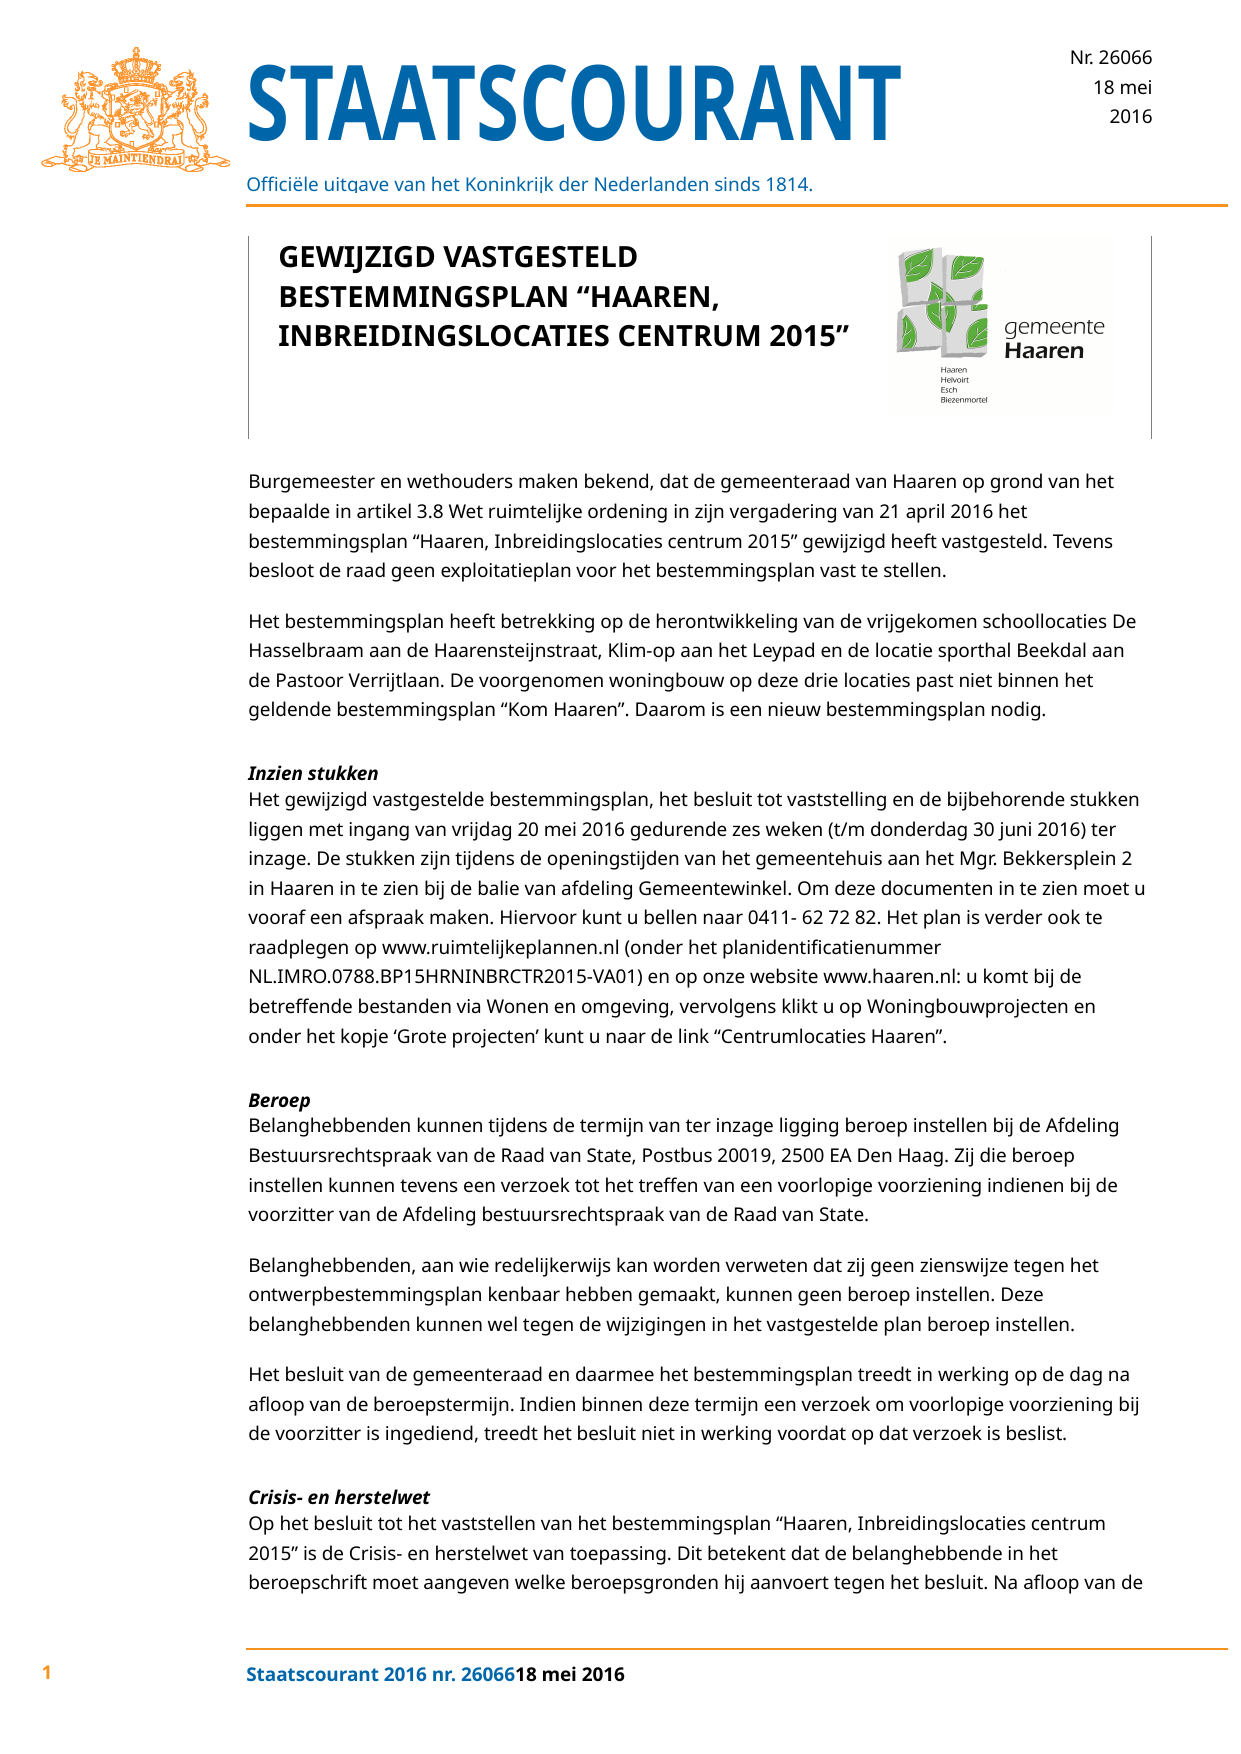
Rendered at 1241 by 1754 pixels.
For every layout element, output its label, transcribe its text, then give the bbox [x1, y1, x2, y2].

text Beroep [248, 1087, 1152, 1113]
text Belanghebbenden, aan wie redelijkerwijs kan worden verweten dat zij geen zienswijze tegen het ontwerpbestemmingsplan kenbaar hebben gemaakt, kunnen geen beroep instellen. Deze belanghebbenden kunnen wel tegen de wijzigingen in het vastgestelde plan beroep instellen. [248, 1252, 1152, 1337]
picture [41, 47, 231, 172]
table_header [850, 236, 886, 413]
table_header [1115, 236, 1151, 413]
text Het gewijzigd vastgestelde bestemmingsplan, het besluit tot vaststelling en de bijbehorende stukken liggen met ingang van vrijdag 20 mei 2016 gedurende zes weken (t/m donderdag 30 juni 2016) ter inzage. De stukken zijn tijdens de openingstijden van het gemeentehuis aan het Mgr. Bekkersplein 2 in Haaren in te zien bij de balie van afdeling Gemeentewinkel. Om deze documenten in te zien moet u vooraf een afspraak maken. Hiervoor kunt u bellen naar 0411- 62 72 82. Het plan is verder ook te raadplegen op www.ruimtelijkeplannen.nl (onder het planidentificatienummer NL.IMRO.0788.BP15HRNINBRCTR2015-VA01) en op onze website www.haaren.nl: u komt bij de betreffende bestanden via Wonen en omgeving, vervolgens klikt u op Woningbouwprojecten en onder het kopje ‘Grote projecten’ kunt u naar de link “Centrumlocaties Haaren”. [248, 786, 1152, 1049]
text Belanghebbenden kunnen tijdens de termijn van ter inzage ligging beroep instellen bij de Afdeling Bestuursrechtspraak van de Raad van State, Postbus 20019, 2500 EA Den Haag. Zij die beroep instellen kunnen tevens een verzoek tot het treffen van een voorlopige voorziening indienen bij de voorzitter van de Afdeling bestuursrechtspraak van de Raad van State. [248, 1113, 1152, 1227]
text Crisis- en herstelwet [248, 1484, 1152, 1510]
picture [886, 236, 1115, 414]
text Burgemeester en wethouders maken bekend, dat de gemeenteraad van Haaren op grond van het bepaalde in artikel 3.8 Wet ruimtelijke ordening in zijn vergadering van 21 april 2016 het bestemmingsplan “Haaren, Inbreidingslocaties centrum 2015” gewijzigd heeft vastgesteld. Tevens besloot de raad geen exploitatieplan voor het bestemmingsplan vast te stellen. [248, 469, 1152, 583]
text Het besluit van de gemeenteraad en daarmee het bestemmingsplan treedt in werking op de dag na afloop van de beroepstermijn. Indien binnen deze termijn een verzoek om voorlopige voorziening bij de voorzitter is ingediend, treedt het besluit niet in werking voordat op dat verzoek is beslist. [248, 1361, 1152, 1446]
table_header GEWIJZIGD VASTGESTELD BESTEMMINGSPLAN “HAAREN, INBREIDINGSLOCATIES CENTRUM 2015” [249, 236, 850, 439]
text Inzien stukken [248, 761, 1152, 786]
text Het bestemmingsplan heeft betrekking op de herontwikkeling van de vrijgekomen schoollocaties De Hasselbraam aan de Haarensteijnstraat, Klim-op aan het Leypad en de locatie sporthal Beekdal aan de Pastoor Verrijtlaan. De voorgenomen woningbouw op deze drie locaties past niet binnen het geldende bestemmingsplan “Kom Haaren”. Daarom is een nieuw bestemmingsplan nodig. [248, 608, 1152, 722]
text Op het besluit tot het vaststellen van het bestemmingsplan “Haaren, Inbreidingslocaties centrum 2015” is de Crisis- en herstelwet van toepassing. Dit betekent dat de belanghebbende in het beroepschrift moet aangeven welke beroepsgronden hij aanvoert tegen het besluit. Na afloop van de [248, 1510, 1152, 1595]
table_header [850, 414, 1151, 439]
